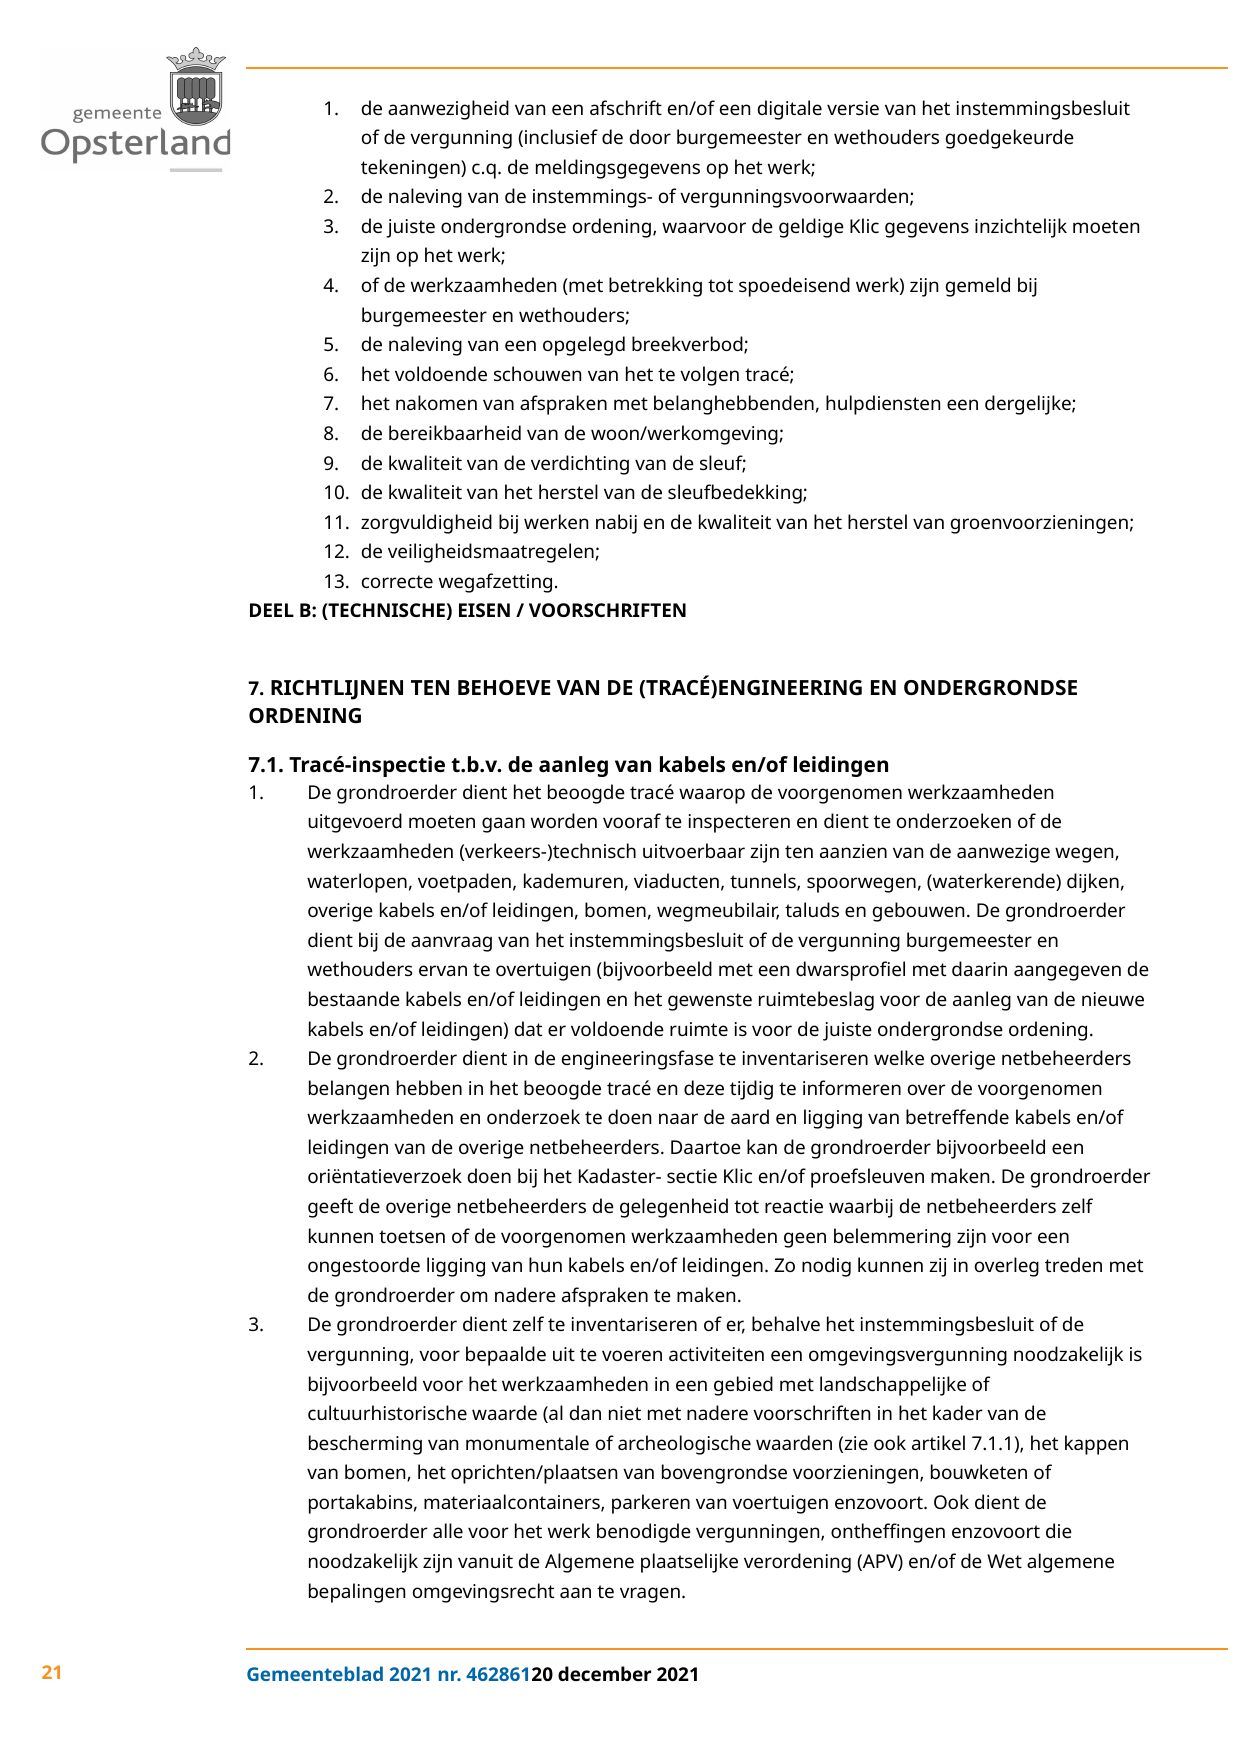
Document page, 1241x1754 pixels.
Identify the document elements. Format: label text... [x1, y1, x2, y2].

picture [41, 47, 231, 172]
text DEEL B: (TECHNISCHE) EISEN / VOORSCHRIFTEN [248, 598, 1152, 623]
list de veiligheidsmaatregelen; [323, 538, 1152, 564]
list of de werkzaamheden (met betrekking tot spoedeisend werk) zijn gemeld bij burgemeester en wethouders; [323, 272, 1152, 328]
list de kwaliteit van het herstel van de sleufbedekking; [323, 479, 1152, 505]
list de bereikbaarheid van de woon/werkomgeving; [323, 420, 1152, 446]
text 7. RICHTLIJNEN TEN BEHOEVE VAN DE (TRACÉ)ENGINEERING EN ONDERGRONDSE ORDENING [248, 673, 1152, 730]
list de aanwezigheid van een afschrift en/of een digitale versie van het instemmingsbesluit of de vergunning (inclusief de door burgemeester en wethouders goedgekeurde tekeningen) c.q. de meldingsgegevens op het werk; [323, 95, 1152, 180]
list de naleving van de instemmings- of vergunningsvoorwaarden; [323, 183, 1152, 209]
text 7.1. Tracé-inspectie t.b.v. de aanleg van kabels en/of leidingen [248, 751, 1152, 779]
list correcte wegafzetting. [323, 568, 1152, 594]
list De grondroerder dient zelf te inventariseren of er, behalve het instemmingsbesluit of de vergunning, voor bepaalde uit te voeren activiteiten een omgevingsvergunning noodzakelijk is bijvoorbeeld voor het werkzaamheden in een gebied met landschappelijke of cultuurhistorische waarde (al dan niet met nadere voorschriften in het kader van de bescherming van monumentale of archeologische waarden (zie ook artikel 7.1.1), het kappen van bomen, het oprichten/plaatsen van bovengrondse voorzieningen, bouwketen of portakabins, materiaalcontainers, parkeren van voertuigen enzovoort. Ook dient de grondroerder alle voor het werk benodigde vergunningen, ontheffingen enzovoort die noodzakelijk zijn vanuit de Algemene plaatselijke verordening (APV) en/of de Wet algemene bepalingen omgevingsrecht aan te vragen. [248, 1312, 1152, 1603]
list zorgvuldigheid bij werken nabij en de kwaliteit van het herstel van groenvoorzieningen; [323, 509, 1152, 535]
list de juiste ondergrondse ordening, waarvoor de geldige Klic gegevens inzichtelijk moeten zijn op het werk; [323, 213, 1152, 268]
list De grondroerder dient het beoogde tracé waarop de voorgenomen werkzaamheden uitgevoerd moeten gaan worden vooraf te inspecteren en dient te onderzoeken of de werkzaamheden (verkeers-)technisch uitvoerbaar zijn ten aanzien van de aanwezige wegen, waterlopen, voetpaden, kademuren, viaducten, tunnels, spoorwegen, (waterkerende) dijken, overige kabels en/of leidingen, bomen, wegmeubilair, taluds en gebouwen. De grondroerder dient bij de aanvraag van het instemmingsbesluit of de vergunning burgemeester en wethouders ervan te overtuigen (bijvoorbeeld met een dwarsprofiel met daarin aangegeven de bestaande kabels en/of leidingen en het gewenste ruimtebeslag voor de aanleg van de nieuwe kabels en/of leidingen) dat er voldoende ruimte is voor de juiste ondergrondse ordening. [248, 779, 1152, 1041]
list het nakomen van afspraken met belanghebbenden, hulpdiensten een dergelijke; [323, 391, 1152, 416]
list het voldoende schouwen van het te volgen tracé; [323, 361, 1152, 387]
list de naleving van een opgelegd breekverbod; [323, 331, 1152, 357]
list De grondroerder dient in de engineeringsfase te inventariseren welke overige netbeheerders belangen hebben in het beoogde tracé en deze tijdig te informeren over de voorgenomen werkzaamheden en onderzoek te doen naar de aard en ligging van betreffende kabels en/of leidingen van de overige netbeheerders. Daartoe kan de grondroerder bijvoorbeeld een oriëntatieverzoek doen bij het Kadaster- sectie Klic en/of proefsleuven maken. De grondroerder geeft de overige netbeheerders de gelegenheid tot reactie waarbij de netbeheerders zelf kunnen toetsen of de voorgenomen werkzaamheden geen belemmering zijn voor een ongestoorde ligging van hun kabels en/of leidingen. Zo nodig kunnen zij in overleg treden met de grondroerder om nadere afspraken te maken. [248, 1045, 1152, 1308]
list de kwaliteit van de verdichting van de sleuf; [323, 450, 1152, 476]
